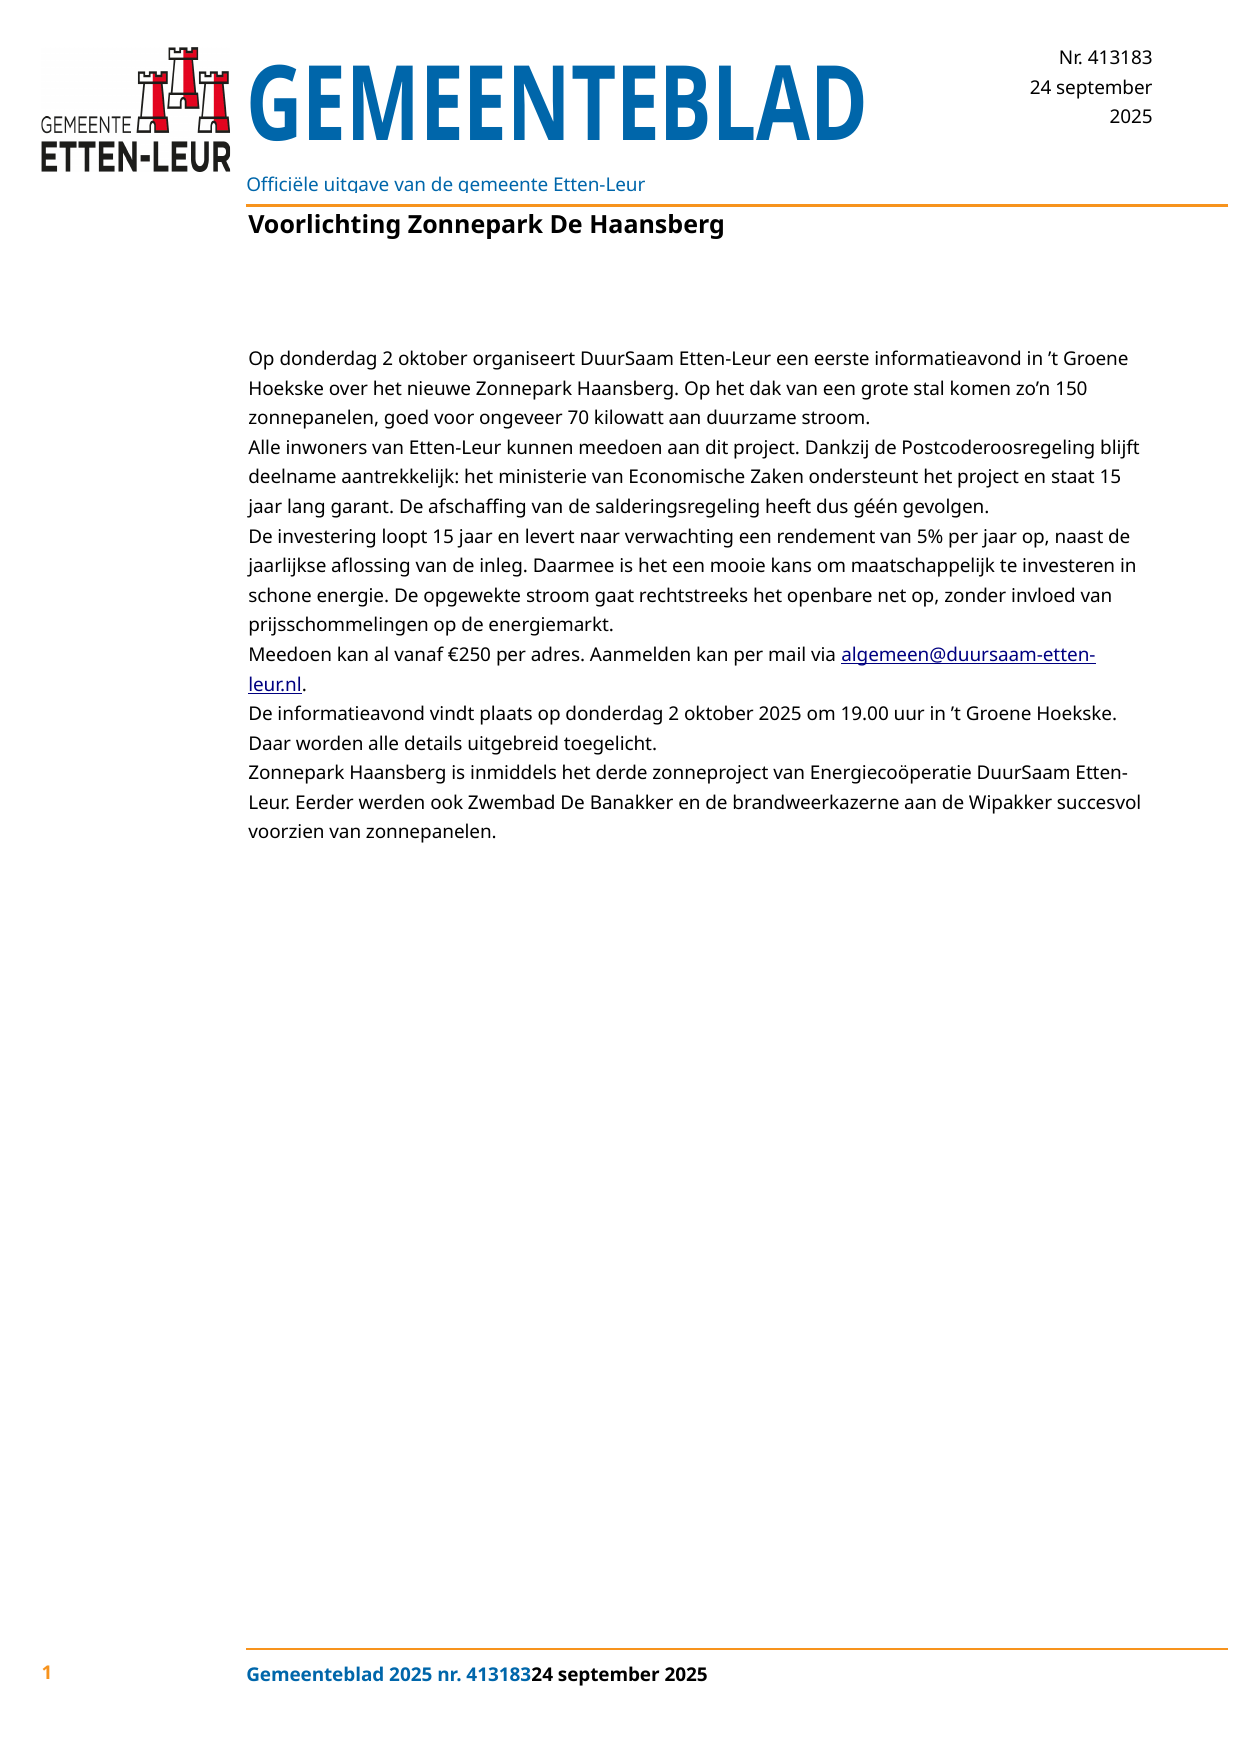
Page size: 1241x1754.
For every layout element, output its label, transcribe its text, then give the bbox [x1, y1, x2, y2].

text Meedoen kan al vanaf €250 per adres. Aanmelden kan per mail via algemeen@duursaam-etten-leur.nl. [248, 641, 1152, 696]
text De informatieavond vindt plaats op donderdag 2 oktober 2025 om 19.00 uur in ’t Groene Hoekske. Daar worden alle details uitgebreid toegelicht. [248, 700, 1152, 756]
text Op donderdag 2 oktober organiseert DuurSaam Etten-Leur een eerste informatieavond in ’t Groene Hoekske over het nieuwe Zonnepark Haansberg. Op het dak van een grote stal komen zo’n 150 zonnepanelen, goed voor ongeveer 70 kilowatt aan duurzame stroom. [248, 345, 1152, 430]
text Zonnepark Haansberg is inmiddels het derde zonneproject van Energiecoöperatie DuurSaam Etten-Leur. Eerder werden ook Zwembad De Banakker en de brandweerkazerne aan de Wipakker succesvol voorzien van zonnepanelen. [248, 759, 1152, 844]
text De investering loopt 15 jaar en levert naar verwachting een rendement van 5% per jaar op, naast de jaarlijkse aflossing van de inleg. Daarmee is het een mooie kans om maatschappelijk te investeren in schone energie. De opgewekte stroom gaat rechtstreeks het openbare net op, zonder invloed van prijsschommelingen op de energiemarkt. [248, 523, 1152, 637]
text Voorlichting Zonnepark De Haansberg [248, 207, 1152, 241]
picture [41, 47, 231, 172]
text Alle inwoners van Etten-Leur kunnen meedoen aan dit project. Dankzij de Postcoderoosregeling blijft deelname aantrekkelijk: het ministerie van Economische Zaken ondersteunt het project en staat 15 jaar lang garant. De afschaffing van de salderingsregeling heeft dus géén gevolgen. [248, 434, 1152, 519]
